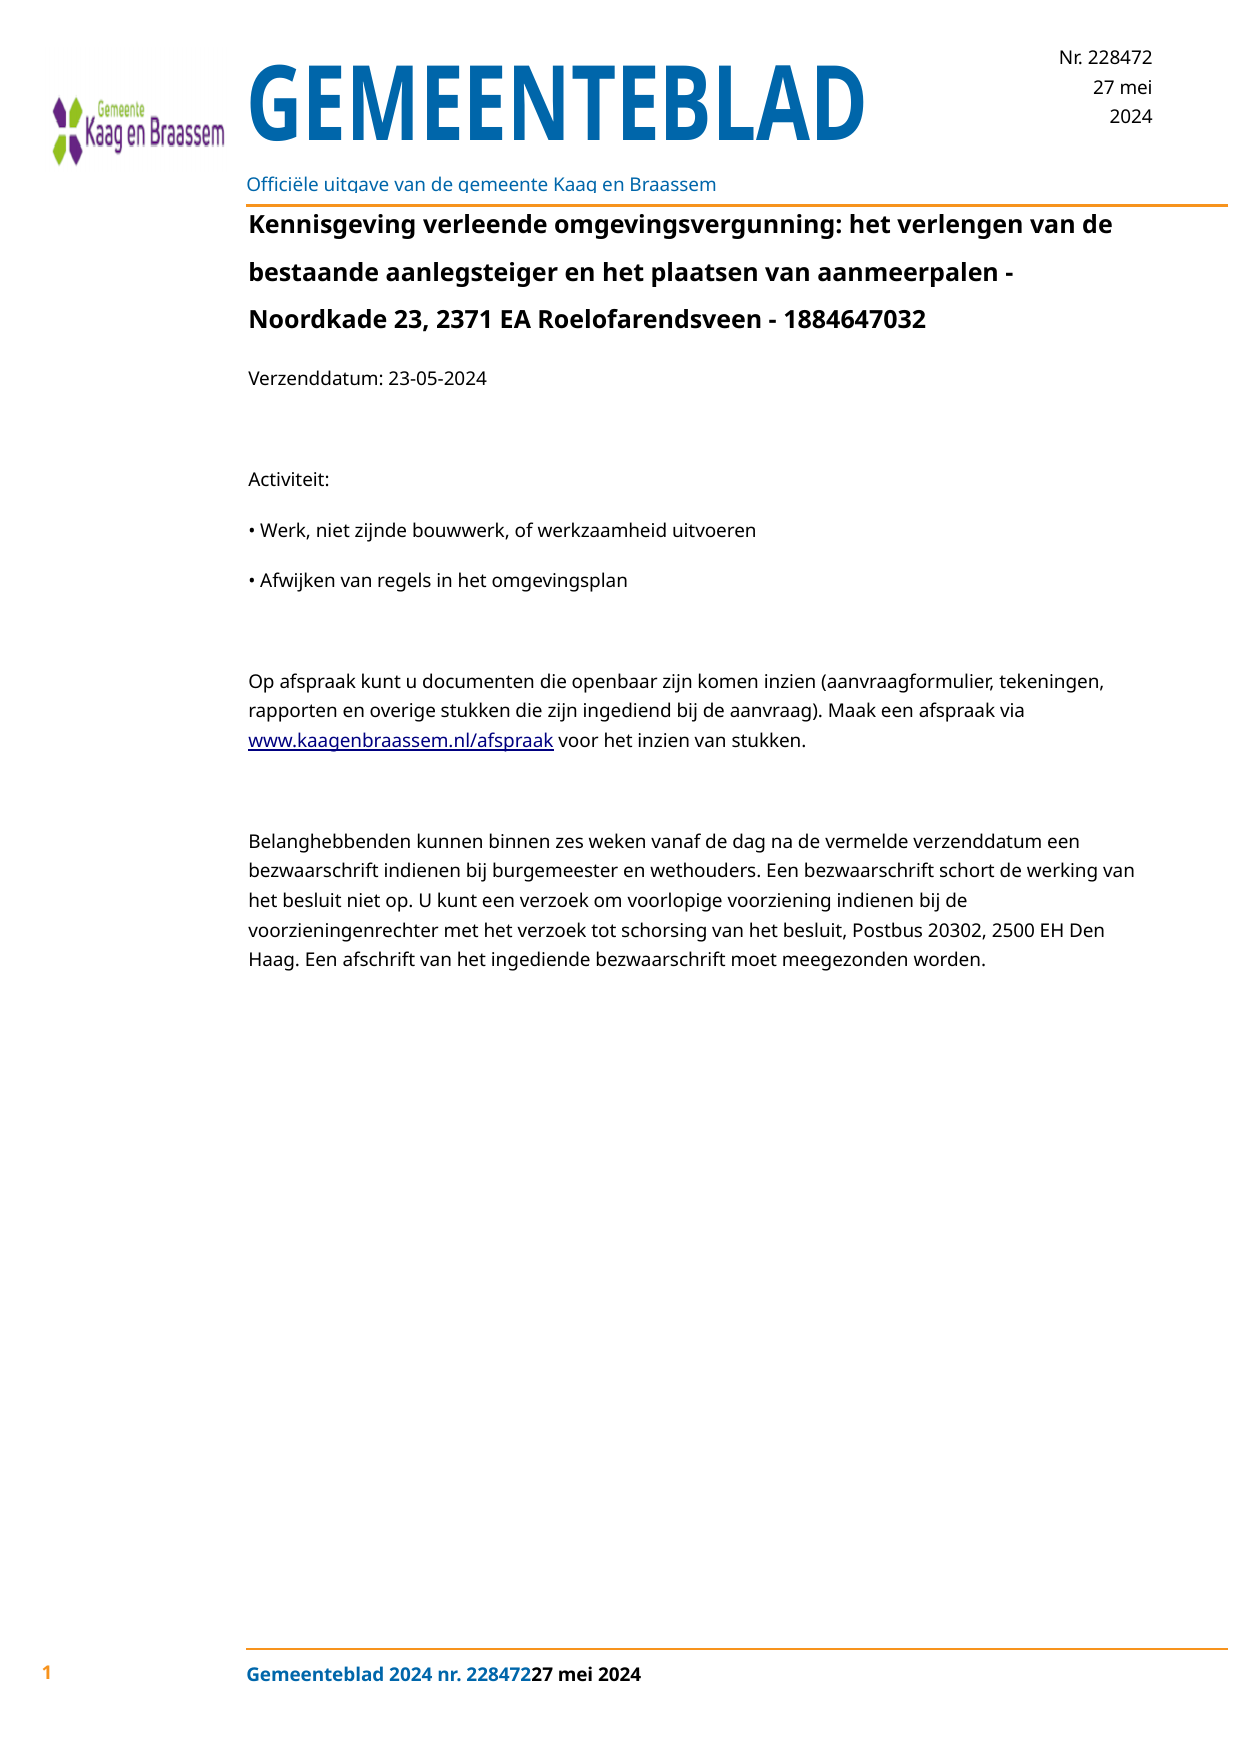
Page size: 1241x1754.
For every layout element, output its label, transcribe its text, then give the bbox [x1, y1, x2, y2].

text Verzenddatum: 23-05-2024 [248, 366, 1152, 391]
text Activiteit: [248, 466, 1152, 492]
text • Afwijken van regels in het omgevingsplan [248, 567, 1152, 593]
text • Werk, niet zijnde bouwwerk, of werkzaamheid uitvoeren [248, 517, 1152, 542]
text Op afspraak kunt u documenten die openbaar zijn komen inzien (aanvraagformulier, tekeningen, rapporten en overige stukken die zijn ingediend bij de aanvraag). Maak een afspraak via www.kaagenbraassem.nl/afspraak voor het inzien van stukken. [248, 668, 1152, 753]
text Belanghebbenden kunnen binnen zes weken vanaf de dag na de vermelde verzenddatum een bezwaarschrift indienen bij burgemeester en wethouders. Een bezwaarschrift schort de werking van het besluit niet op. U kunt een verzoek om voorlopige voorziening indienen bij de voorzieningenrechter met het verzoek tot schorsing van het besluit, Postbus 20302, 2500 EH Den Haag. Een afschrift van het ingediende bezwaarschrift moet meegezonden worden. [248, 828, 1152, 972]
picture [41, 47, 231, 172]
text Kennisgeving verleende omgevingsvergunning: het verlengen van de bestaande aanlegsteiger en het plaatsen van aanmeerpalen - Noordkade 23, 2371 EA Roelofarendsveen - 1884647032 [248, 207, 1152, 336]
